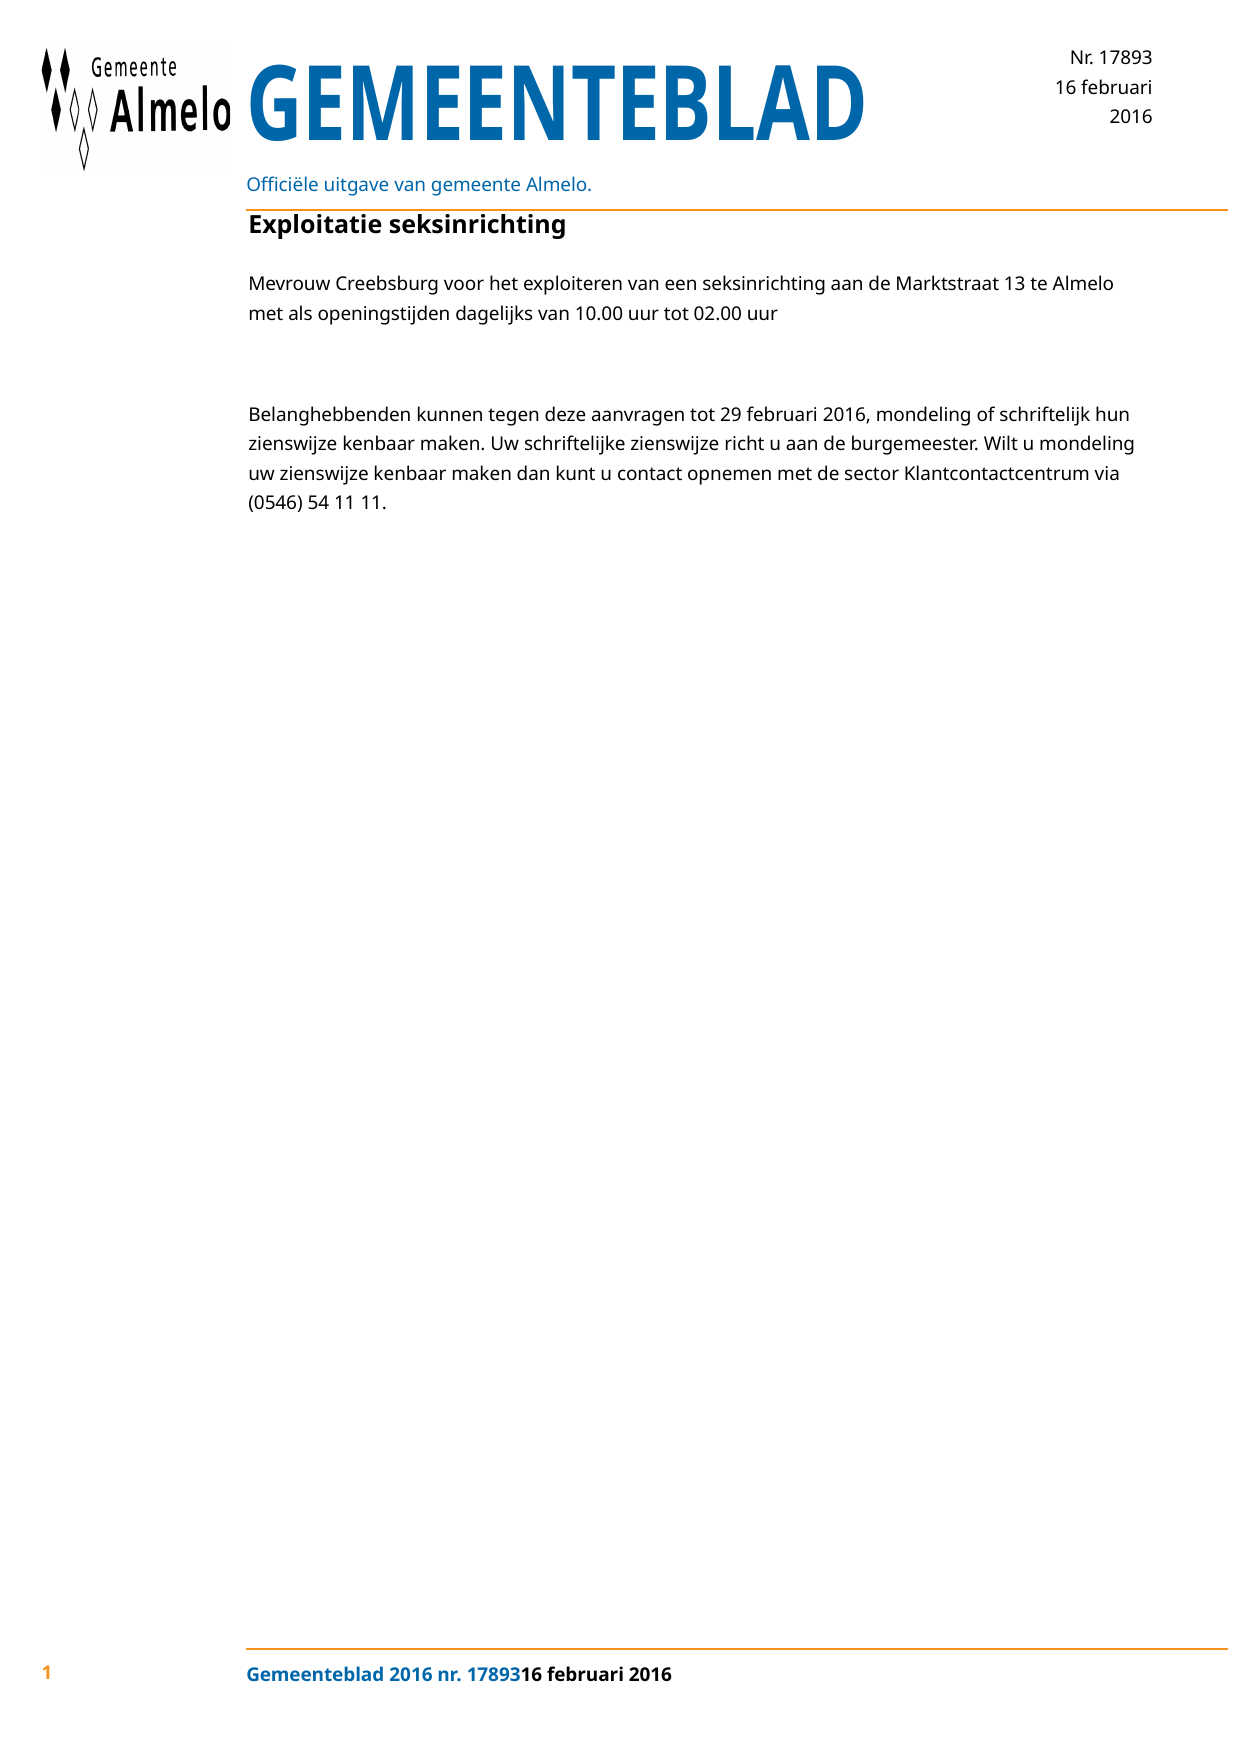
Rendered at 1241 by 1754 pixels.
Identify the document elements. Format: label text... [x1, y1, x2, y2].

text Belanghebbenden kunnen tegen deze aanvragen tot 29 februari 2016, mondeling of schriftelijk hun zienswijze kenbaar maken. Uw schriftelijke zienswijze richt u aan de burgemeester. Wilt u mondeling uw zienswijze kenbaar maken dan kunt u contact opnemen met de sector Klantcontactcentrum via (0546) 54 11 11. [248, 401, 1152, 515]
text Exploitatie seksinrichting [248, 211, 1152, 241]
text Mevrouw Creebsburg voor het exploiteren van een seksinrichting aan de Marktstraat 13 te Almelo met als openingstijden dagelijks van 10.00 uur tot 02.00 uur [248, 270, 1152, 326]
picture [41, 47, 231, 172]
